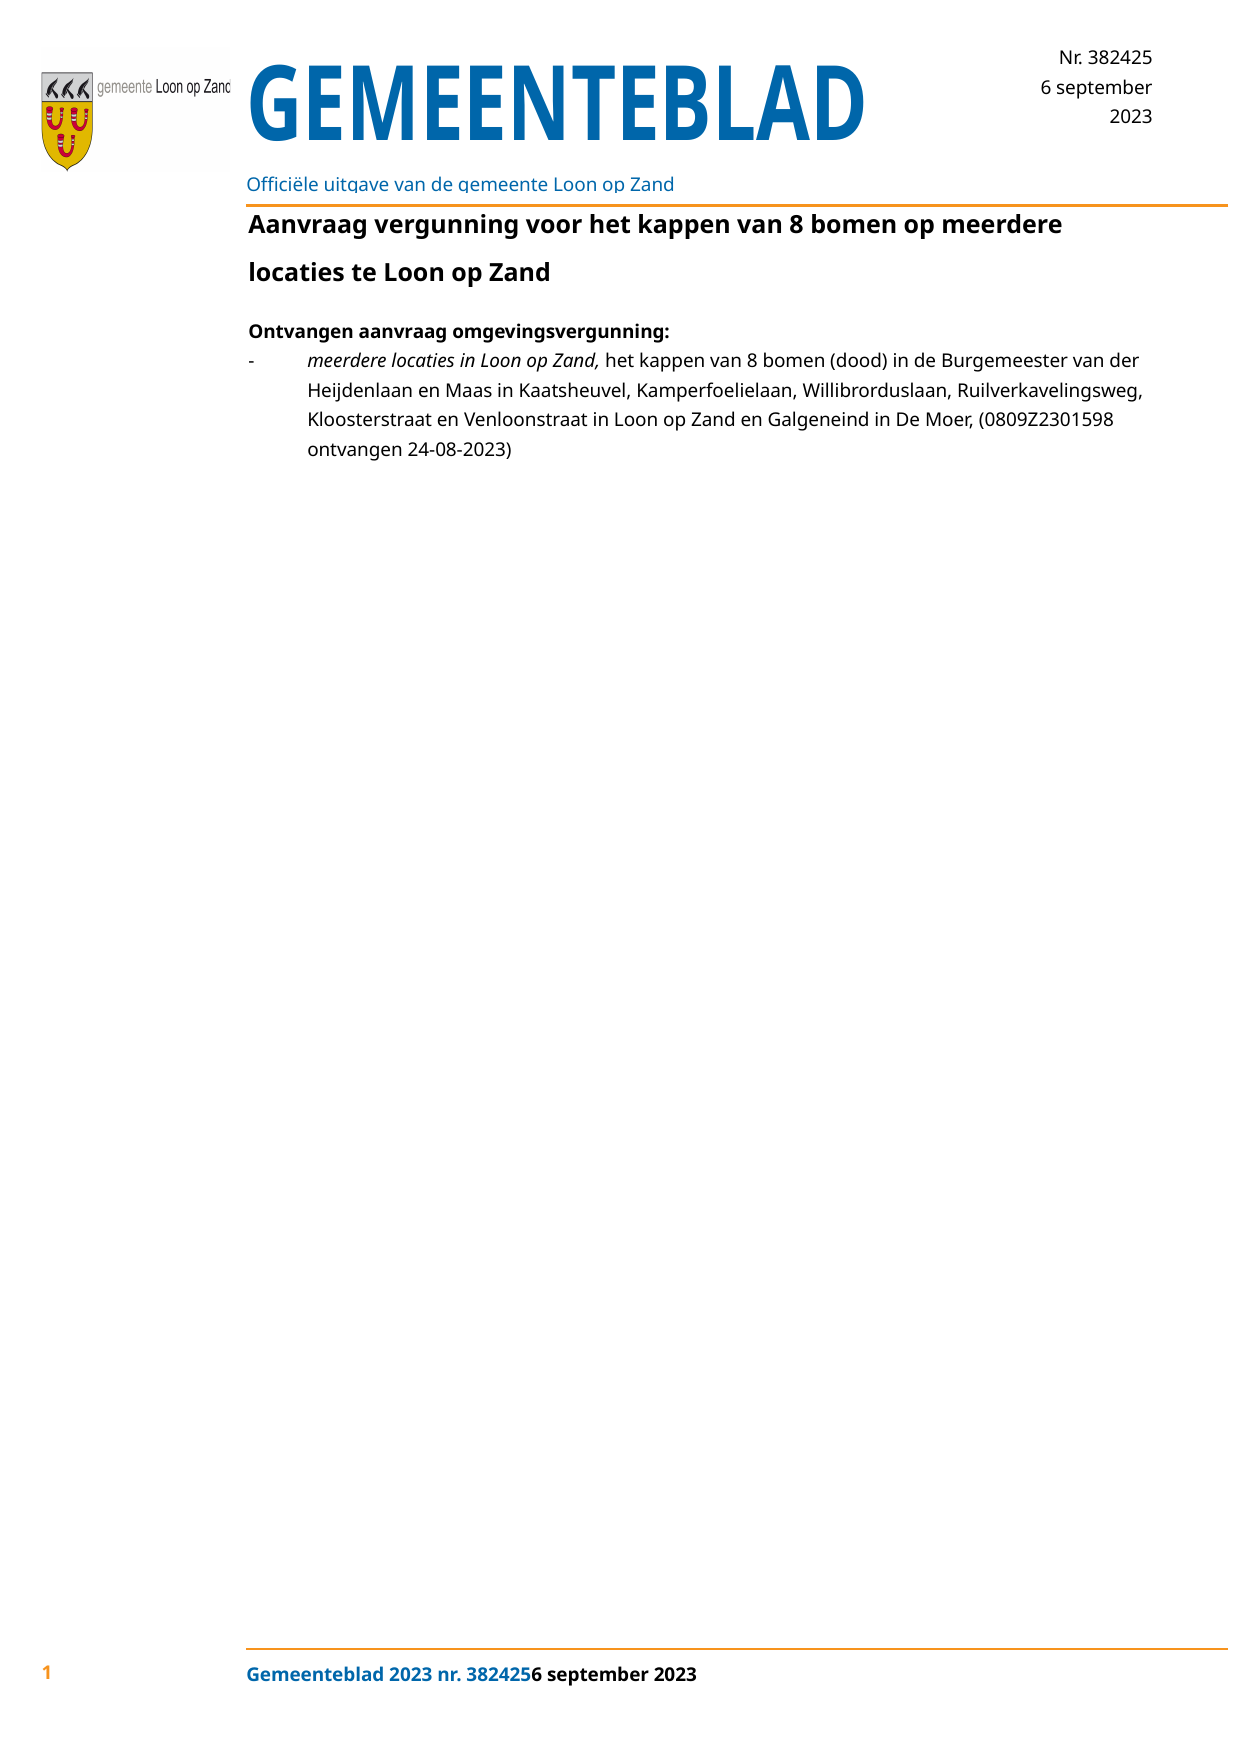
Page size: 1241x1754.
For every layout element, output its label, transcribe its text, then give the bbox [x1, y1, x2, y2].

list meerdere locaties in Loon op Zand, het kappen van 8 bomen (dood) in de Burgemeester van der Heijdenlaan en Maas in Kaatsheuvel, Kamperfoelielaan, Willibrorduslaan, Ruilverkavelingsweg, Kloosterstraat en Venloonstraat in Loon op Zand en Galgeneind in De Moer, (0809Z2301598 ontvangen 24-08-2023) [248, 347, 1152, 462]
picture [41, 47, 231, 172]
text Aanvraag vergunning voor het kappen van 8 bomen op meerdere locaties te Loon op Zand [248, 207, 1152, 288]
text Ontvangen aanvraag omgevingsvergunning: [248, 318, 1152, 344]
